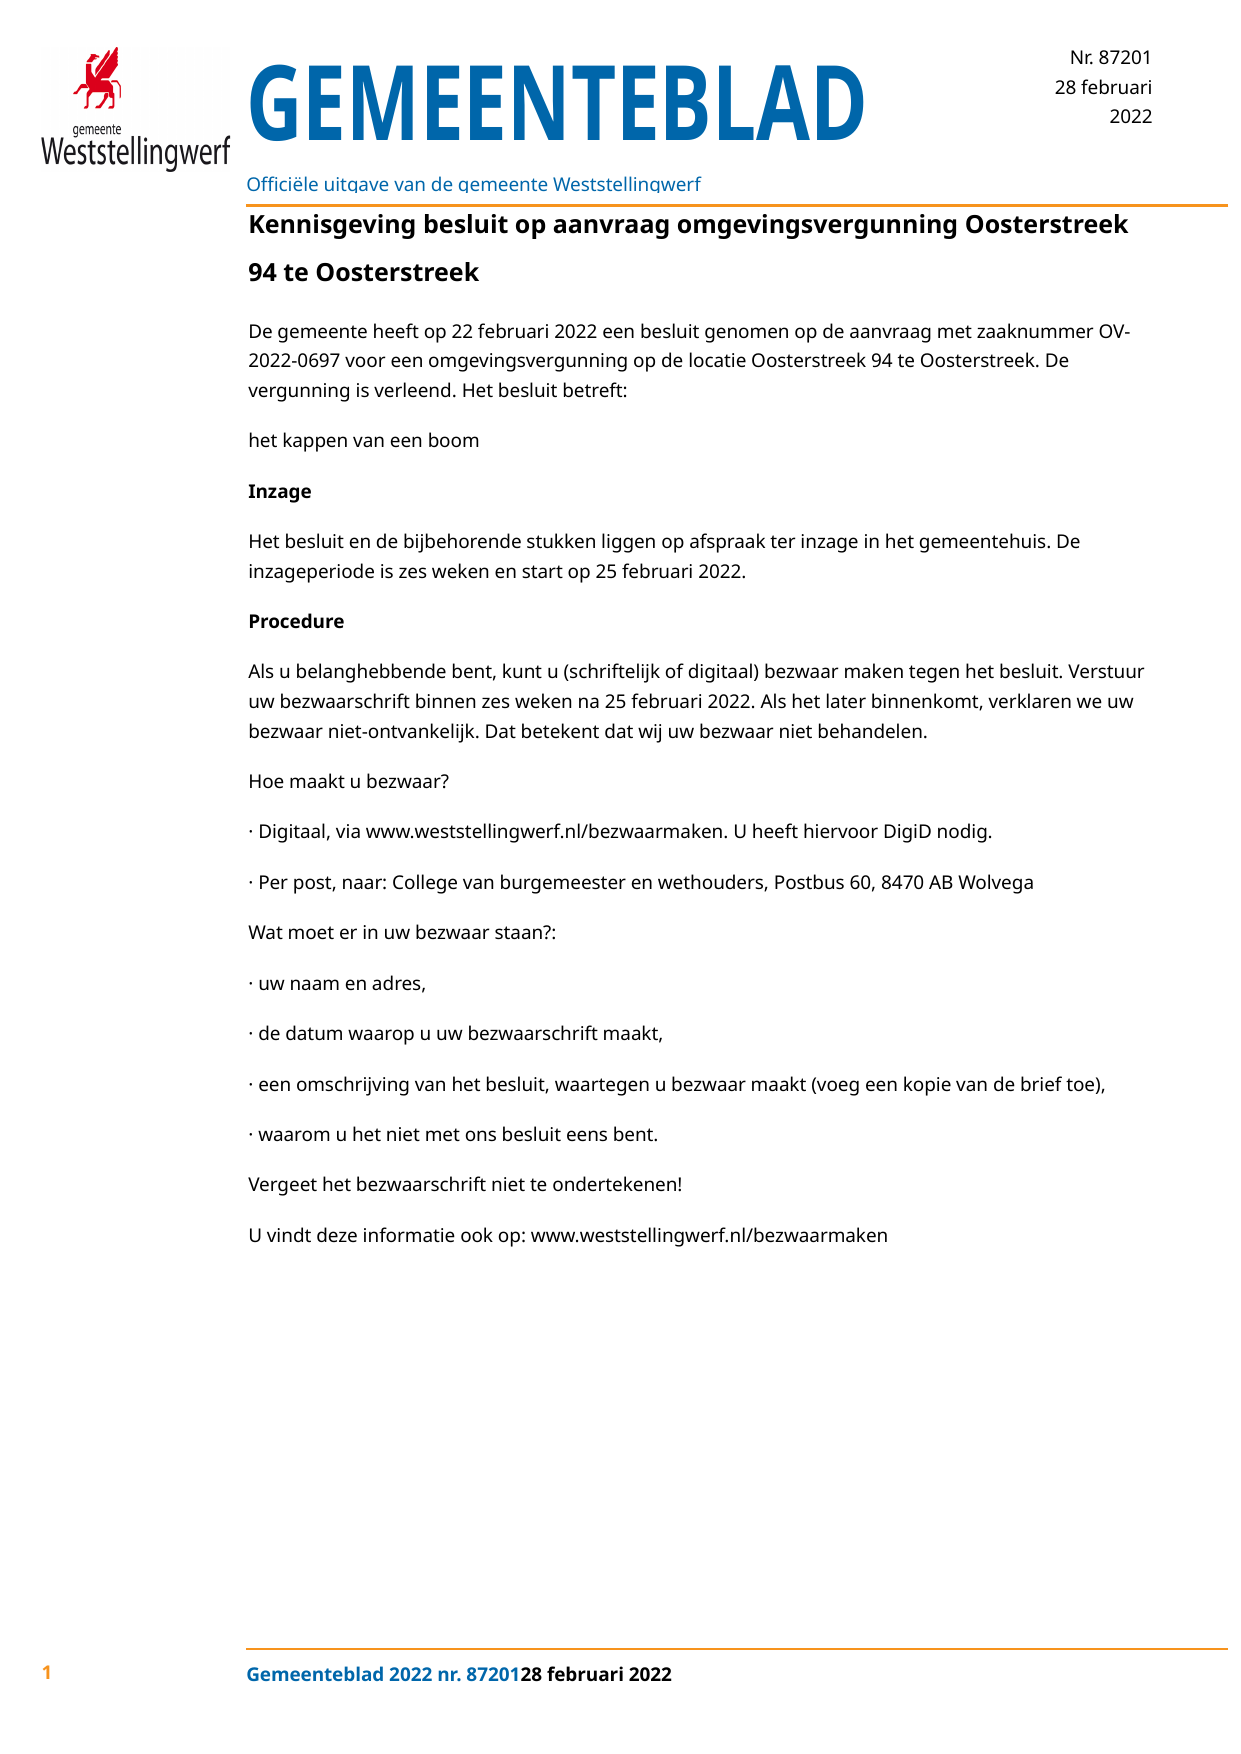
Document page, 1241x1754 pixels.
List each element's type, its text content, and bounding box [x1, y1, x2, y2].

text · Per post, naar: College van burgemeester en wethouders, Postbus 60, 8470 AB Wolvega [248, 869, 1152, 895]
picture [41, 47, 231, 172]
text · waarom u het niet met ons besluit eens bent. [248, 1121, 1152, 1147]
text U vindt deze informatie ook op: www.weststellingwerf.nl/bezwaarmaken [248, 1222, 1152, 1248]
text · uw naam en adres, [248, 970, 1152, 996]
text Het besluit en de bijbehorende stukken liggen op afspraak ter inzage in het gemeentehuis. De inzageperiode is zes weken en start op 25 februari 2022. [248, 528, 1152, 584]
text De gemeente heeft op 22 februari 2022 een besluit genomen op de aanvraag met zaaknummer OV-2022-0697 voor een omgevingsvergunning op de locatie Oosterstreek 94 te Oosterstreek. De vergunning is verleend. Het besluit betreft: [248, 318, 1152, 403]
text het kappen van een boom [248, 427, 1152, 453]
text Procedure [248, 608, 1152, 634]
text · een omschrijving van het besluit, waartegen u bezwaar maakt (voeg een kopie van de brief toe), [248, 1071, 1152, 1097]
text Kennisgeving besluit op aanvraag omgevingsvergunning Oosterstreek 94 te Oosterstreek [248, 207, 1152, 288]
text · Digitaal, via www.weststellingwerf.nl/bezwaarmaken. U heeft hiervoor DigiD nodig. [248, 819, 1152, 844]
text Als u belanghebbende bent, kunt u (schriftelijk of digitaal) bezwaar maken tegen het besluit. Verstuur uw bezwaarschrift binnen zes weken na 25 februari 2022. Als het later binnenkomt, verklaren we uw bezwaar niet-ontvankelijk. Dat betekent dat wij uw bezwaar niet behandelen. [248, 659, 1152, 744]
text Inzage [248, 478, 1152, 504]
text Vergeet het bezwaarschrift niet te ondertekenen! [248, 1172, 1152, 1197]
text Wat moet er in uw bezwaar staan?: [248, 919, 1152, 945]
text Hoe maakt u bezwaar? [248, 768, 1152, 794]
text · de datum waarop u uw bezwaarschrift maakt, [248, 1020, 1152, 1046]
